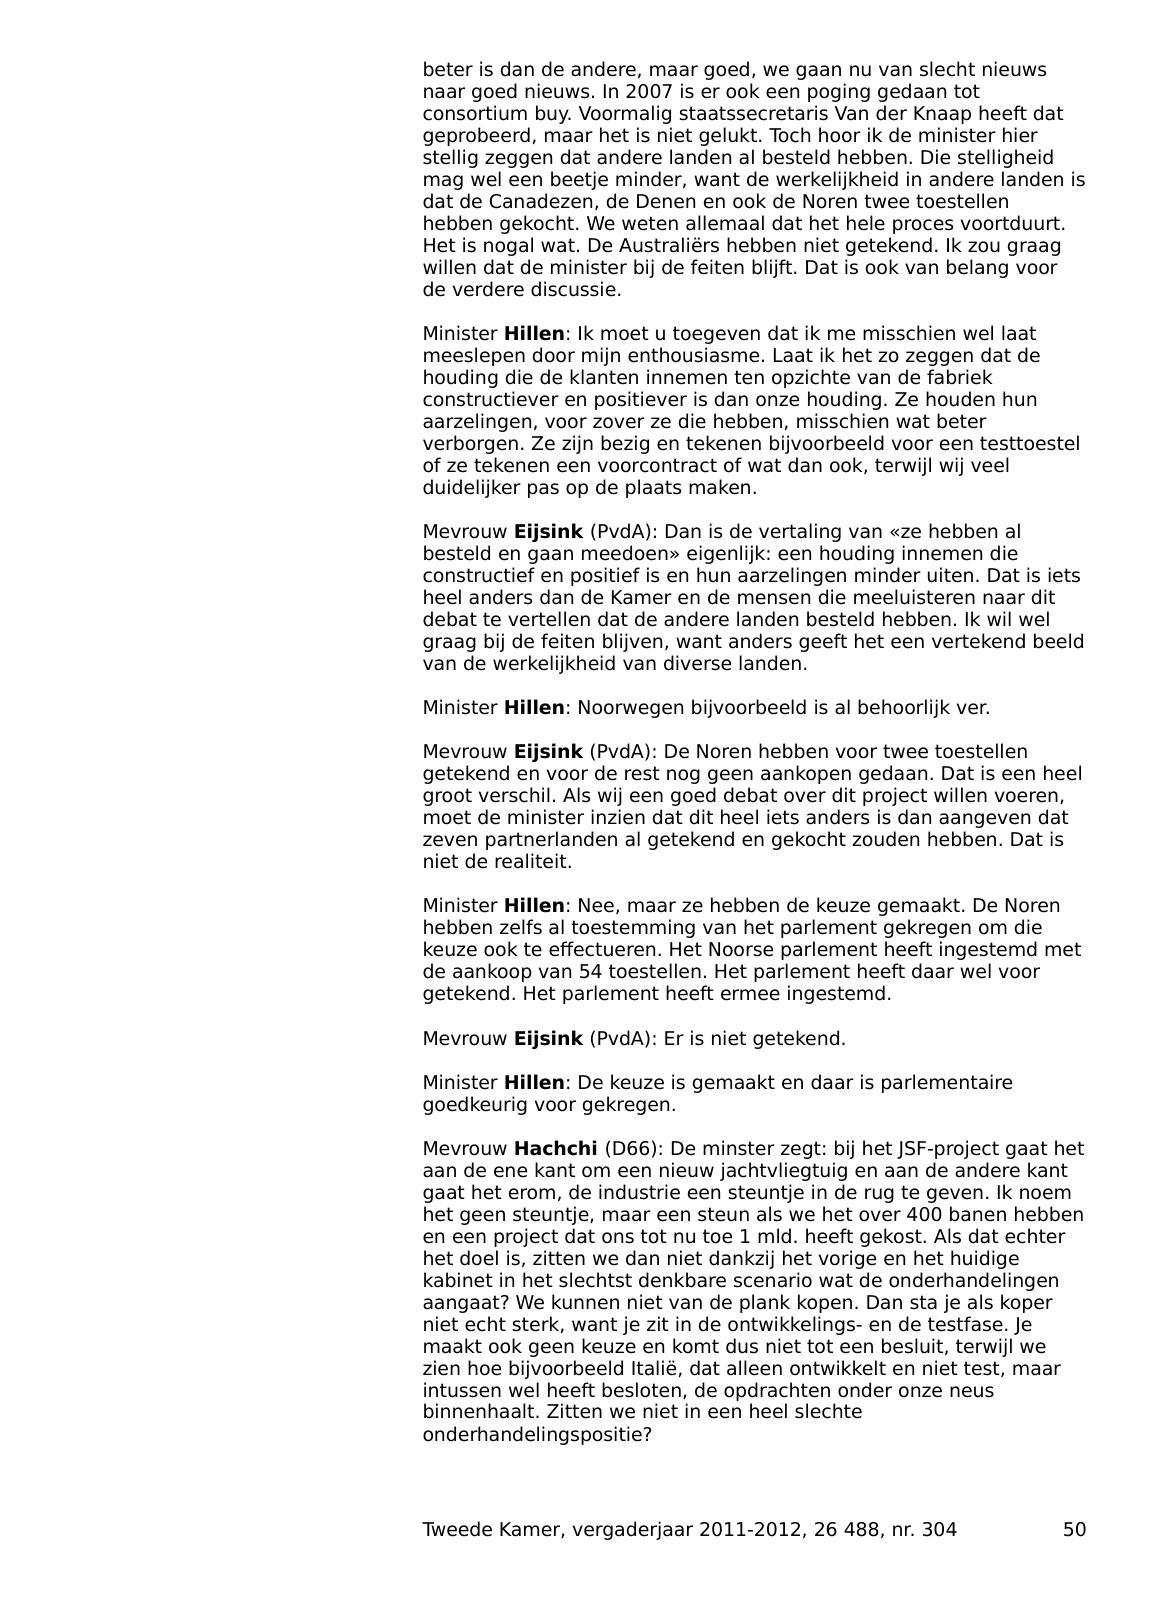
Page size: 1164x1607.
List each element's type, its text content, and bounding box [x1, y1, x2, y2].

text Mevrouw Eijsink (PvdA): De Noren hebben voor twee toestellen getekend en voor de rest nog geen aankopen gedaan. Dat is een heel groot verschil. Als wij een goed debat over dit project willen voeren, moet de minister inzien dat dit heel iets anders is dan aangeven dat zeven partnerlanden al getekend en gekocht zouden hebben. Dat is niet de realiteit. [422, 741, 1087, 873]
text Mevrouw Hachchi (D66): De minster zegt: bij het JSF-project gaat het aan de ene kant om een nieuw jachtvliegtuig en aan de andere kant gaat het erom, de industrie een steuntje in de rug te geven. Ik noem het geen steuntje, maar een steun als we het over 400 banen hebben en een project dat ons tot nu toe 1 mld. heeft gekost. Als dat echter het doel is, zitten we dan niet dankzij het vorige en het huidige kabinet in het slechtst denkbare scenario wat de onderhandelingen aangaat? We kunnen niet van de plank kopen. Dan sta je als koper niet echt sterk, want je zit in de ontwikkelings- en de testfase. Je maakt ook geen keuze en komt dus niet tot een besluit, terwijl we zien hoe bijvoorbeeld Italië, dat alleen ontwikkelt en niet test, maar intussen wel heeft besloten, de opdrachten onder onze neus binnenhaalt. Zitten we niet in een heel slechte onderhandelingspositie? [422, 1138, 1087, 1445]
text Minister Hillen: Noorwegen bijvoorbeeld is al behoorlijk ver. [422, 697, 1087, 719]
text Minister Hillen: Nee, maar ze hebben de keuze gemaakt. De Noren hebben zelfs al toestemming van het parlement gekregen om die keuze ook te effectueren. Het Noorse parlement heeft ingestemd met de aankoop van 54 toestellen. Het parlement heeft daar wel voor getekend. Het parlement heeft ermee ingestemd. [422, 895, 1087, 1005]
text Minister Hillen: Ik moet u toegeven dat ik me misschien wel laat meeslepen door mijn enthousiasme. Laat ik het zo zeggen dat de houding die de klanten innemen ten opzichte van de fabriek constructiever en positiever is dan onze houding. Ze houden hun aarzelingen, voor zover ze die hebben, misschien wat beter verborgen. Ze zijn bezig en tekenen bijvoorbeeld voor een testtoestel of ze tekenen een voorcontract of wat dan ook, terwijl wij veel duidelijker pas op de plaats maken. [422, 323, 1087, 499]
text Mevrouw Eijsink (PvdA): Er is niet getekend. [422, 1027, 1087, 1049]
text Minister Hillen: De keuze is gemaakt en daar is parlementaire goedkeurig voor gekregen. [422, 1072, 1087, 1116]
text Mevrouw Eijsink (PvdA): Dan is de vertaling van «ze hebben al besteld en gaan meedoen» eigenlijk: een houding innemen die constructief en positief is en hun aarzelingen minder uiten. Dat is iets heel anders dan de Kamer en de mensen die meeluisteren naar dit debat te vertellen dat de andere landen besteld hebben. Ik wil wel graag bij de feiten blijven, want anders geeft het een vertekend beeld van de werkelijkheid van diverse landen. [422, 521, 1087, 675]
text beter is dan de andere, maar goed, we gaan nu van slecht nieuws naar goed nieuws. In 2007 is er ook een poging gedaan tot consortium buy. Voormalig staatssecretaris Van der Knaap heeft dat geprobeerd, maar het is niet gelukt. Toch hoor ik de minister hier stellig zeggen dat andere landen al besteld hebben. Die stelligheid mag wel een beetje minder, want de werkelijkheid in andere landen is dat de Canadezen, de Denen en ook de Noren twee toestellen hebben gekocht. We weten allemaal dat het hele proces voortduurt. Het is nogal wat. De Australiërs hebben niet getekend. Ik zou graag willen dat de minister bij de feiten blijft. Dat is ook van belang voor de verdere discussie. [422, 59, 1087, 301]
